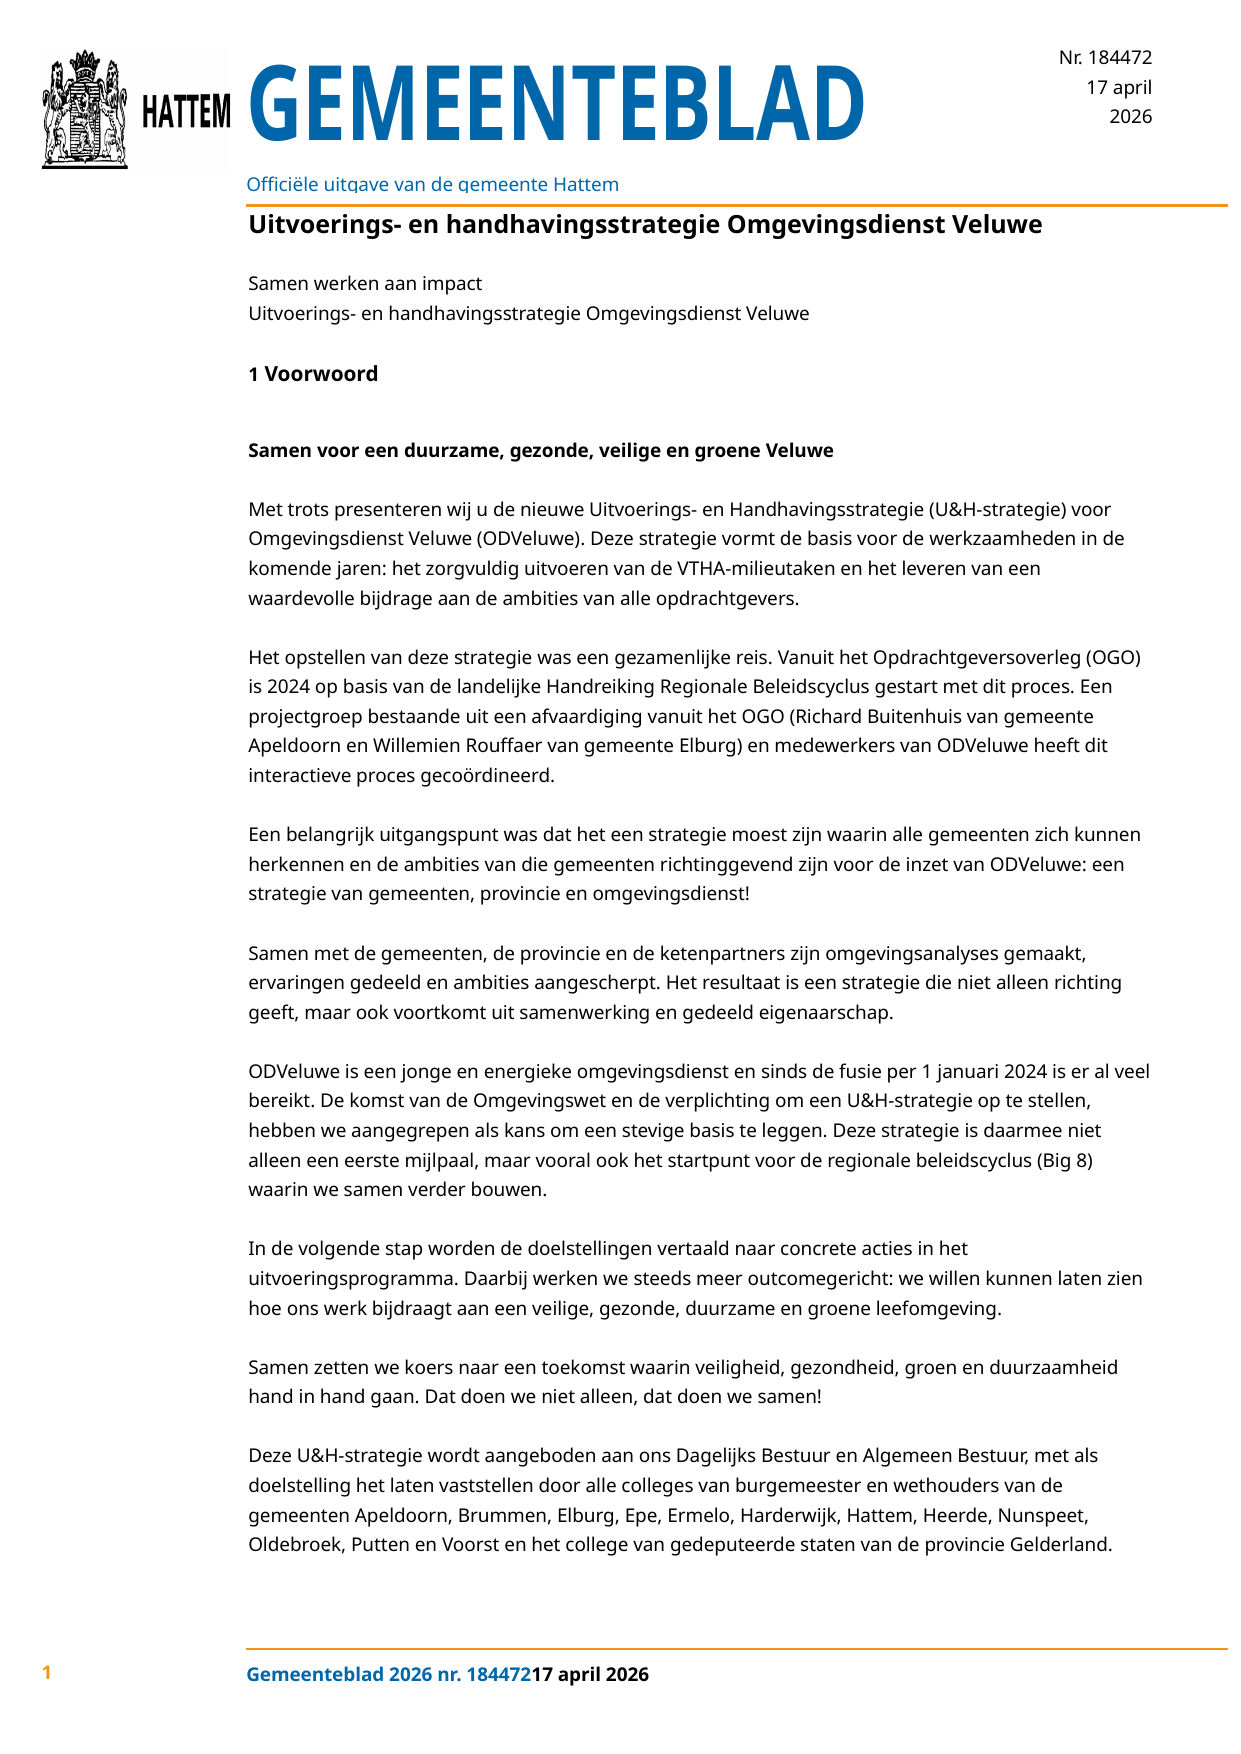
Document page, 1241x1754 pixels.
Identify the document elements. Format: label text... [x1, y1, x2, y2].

text Samen zetten we koers naar een toekomst waarin veiligheid, gezondheid, groen en duurzaamheid hand in hand gaan. Dat doen we niet alleen, dat doen we samen! [248, 1354, 1152, 1409]
text Samen werken aan impact [248, 270, 1152, 296]
text Met trots presenteren wij u de nieuwe Uitvoerings- en Handhavingsstrategie (U&H-strategie) voor Omgevingsdienst Veluwe (ODVeluwe). Deze strategie vormt de basis voor de werkzaamheden in de komende jaren: het zorgvuldig uitvoeren van de VTHA-milieutaken en het leveren van een waardevolle bijdrage aan de ambities van alle opdrachtgevers. [248, 496, 1152, 610]
text ODVeluwe is een jonge en energieke omgevingsdienst en sinds de fusie per 1 januari 2024 is er al veel bereikt. De komst van de Omgevingswet en de verplichting om een U&H-strategie op te stellen, hebben we aangegrepen als kans om een stevige basis te leggen. Deze strategie is daarmee niet alleen een eerste mijlpaal, maar vooral ook het startpunt voor de regionale beleidscyclus (Big 8) waarin we samen verder bouwen. [248, 1058, 1152, 1202]
picture [41, 47, 231, 172]
text Uitvoerings- en handhavingsstrategie Omgevingsdienst Veluwe [248, 207, 1152, 241]
text Het opstellen van deze strategie was een gezamenlijke reis. Vanuit het Opdrachtgeversoverleg (OGO) is 2024 op basis van de landelijke Handreiking Regionale Beleidscyclus gestart met dit proces. Een projectgroep bestaande uit een afvaardiging vanuit het OGO (Richard Buitenhuis van gemeente Apeldoorn en Willemien Rouffaer van gemeente Elburg) en medewerkers van ODVeluwe heeft dit interactieve proces gecoördineerd. [248, 644, 1152, 788]
text In de volgende stap worden de doelstellingen vertaald naar concrete acties in het uitvoeringsprogramma. Daarbij werken we steeds meer outcomegericht: we willen kunnen laten zien hoe ons werk bijdraagt aan een veilige, gezonde, duurzame en groene leefomgeving. [248, 1236, 1152, 1320]
text Uitvoerings- en handhavingsstrategie Omgevingsdienst Veluwe [248, 300, 1152, 326]
text Samen voor een duurzame, gezonde, veilige en groene Veluwe [248, 437, 1152, 462]
text Een belangrijk uitgangspunt was dat het een strategie moest zijn waarin alle gemeenten zich kunnen herkennen en de ambities van die gemeenten richtinggevend zijn voor de inzet van ODVeluwe: een strategie van gemeenten, provincie en omgevingsdienst! [248, 821, 1152, 906]
text Deze U&H-strategie wordt aangeboden aan ons Dagelijks Bestuur en Algemeen Bestuur, met als doelstelling het laten vaststellen door alle colleges van burgemeester en wethouders van de gemeenten Apeldoorn, Brummen, Elburg, Epe, Ermelo, Harderwijk, Hattem, Heerde, Nunspeet, Oldebroek, Putten en Voorst en het college van gedeputeerde staten van de provincie Gelderland. [248, 1443, 1152, 1557]
text Samen met de gemeenten, de provincie en de ketenpartners zijn omgevingsanalyses gemaakt, ervaringen gedeeld en ambities aangescherpt. Het resultaat is een strategie die niet alleen richting geeft, maar ook voortkomt uit samenwerking en gedeeld eigenaarschap. [248, 940, 1152, 1024]
text 1 Voorwoord [248, 359, 1152, 387]
